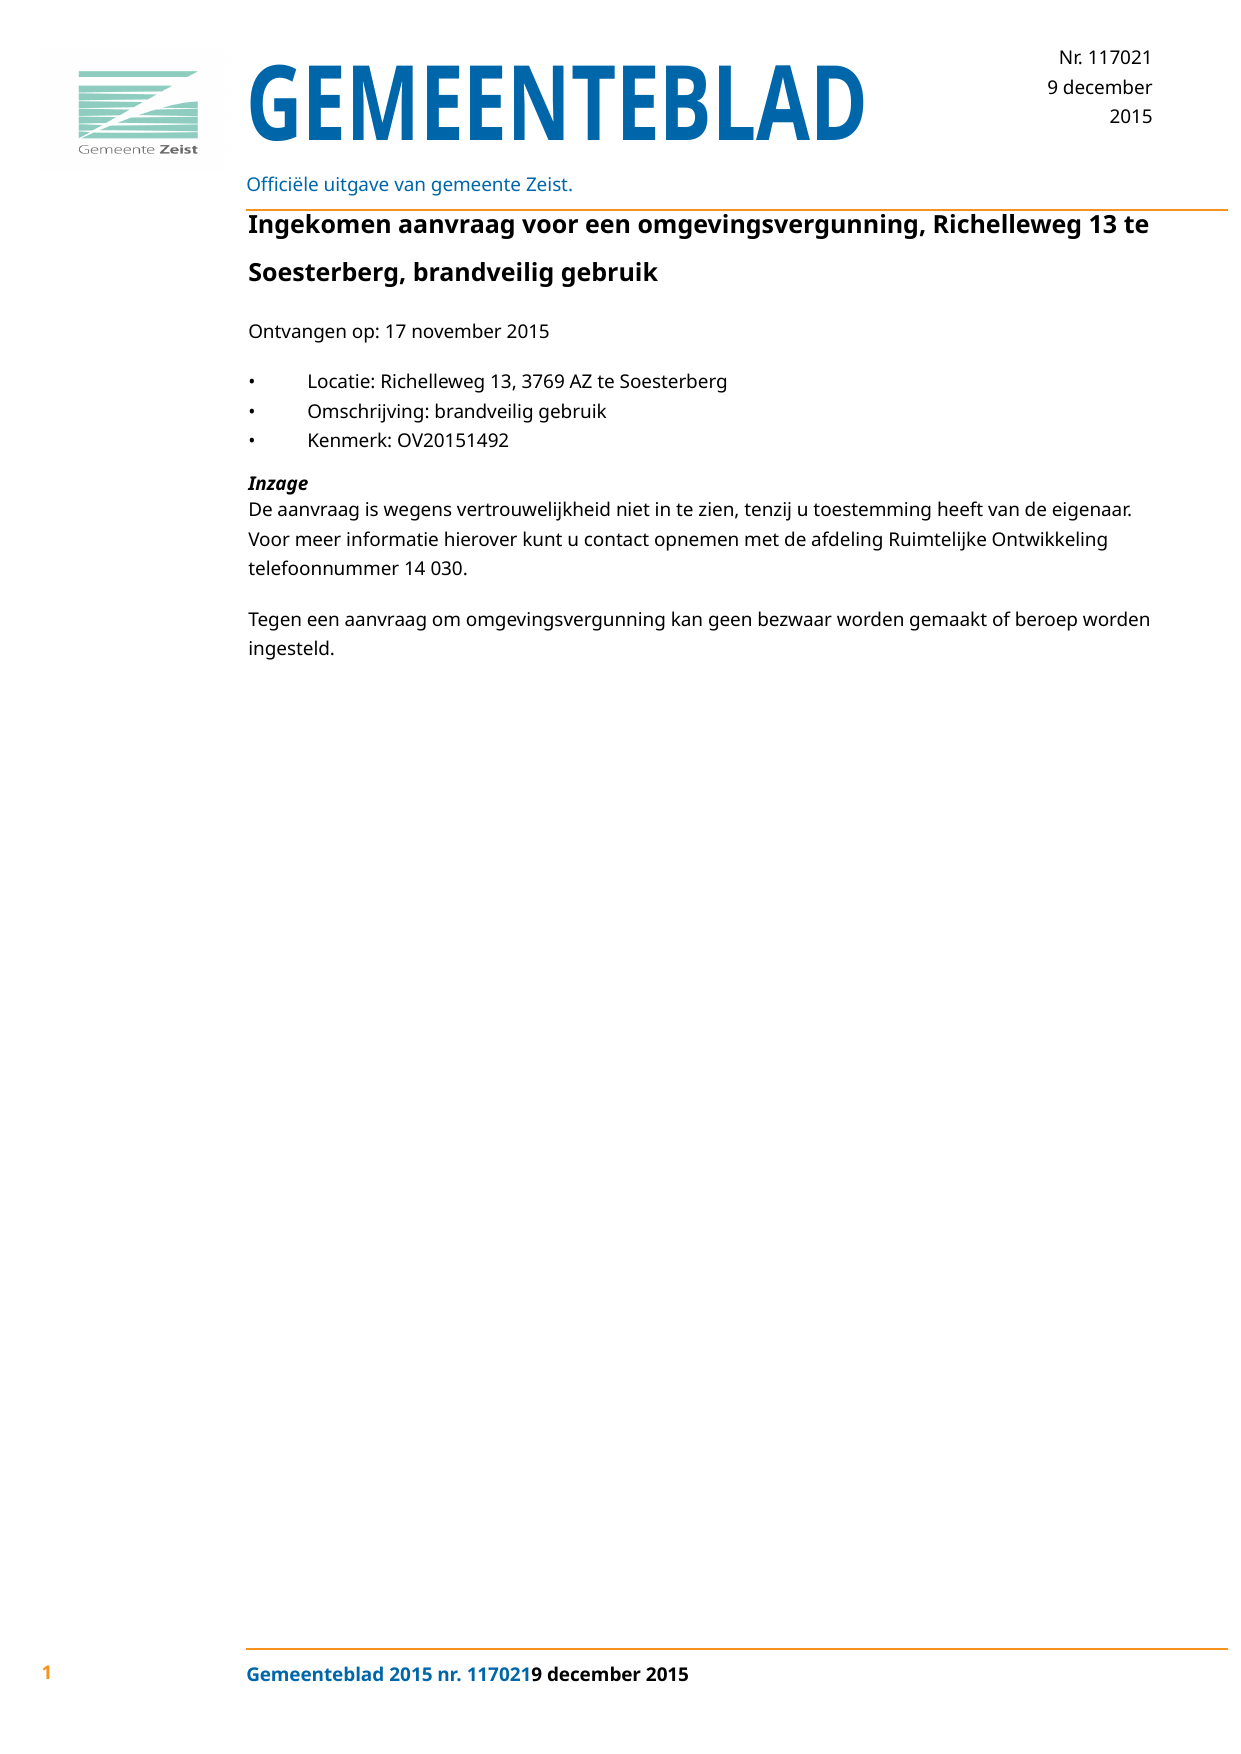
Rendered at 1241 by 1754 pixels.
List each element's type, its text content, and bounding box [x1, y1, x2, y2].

list Omschrijving: brandveilig gebruik [248, 398, 1152, 424]
text Ontvangen op: 17 november 2015 [248, 318, 1152, 344]
text Tegen een aanvraag om omgevingsvergunning kan geen bezwaar worden gemaakt of beroep worden ingesteld. [248, 606, 1152, 661]
text Ingekomen aanvraag voor een omgevingsvergunning, Richelleweg 13 te Soesterberg, brandveilig gebruik [248, 211, 1152, 288]
text Inzage [248, 471, 1152, 496]
picture [41, 47, 231, 172]
list Kenmerk: OV20151492 [248, 427, 1152, 453]
list Locatie: Richelleweg 13, 3769 AZ te Soesterberg [248, 368, 1152, 394]
text De aanvraag is wegens vertrouwelijkheid niet in te zien, tenzij u toestemming heeft van de eigenaar. Voor meer informatie hierover kunt u contact opnemen met de afdeling Ruimtelijke Ontwikkeling telefoonnummer 14 030. [248, 496, 1152, 581]
